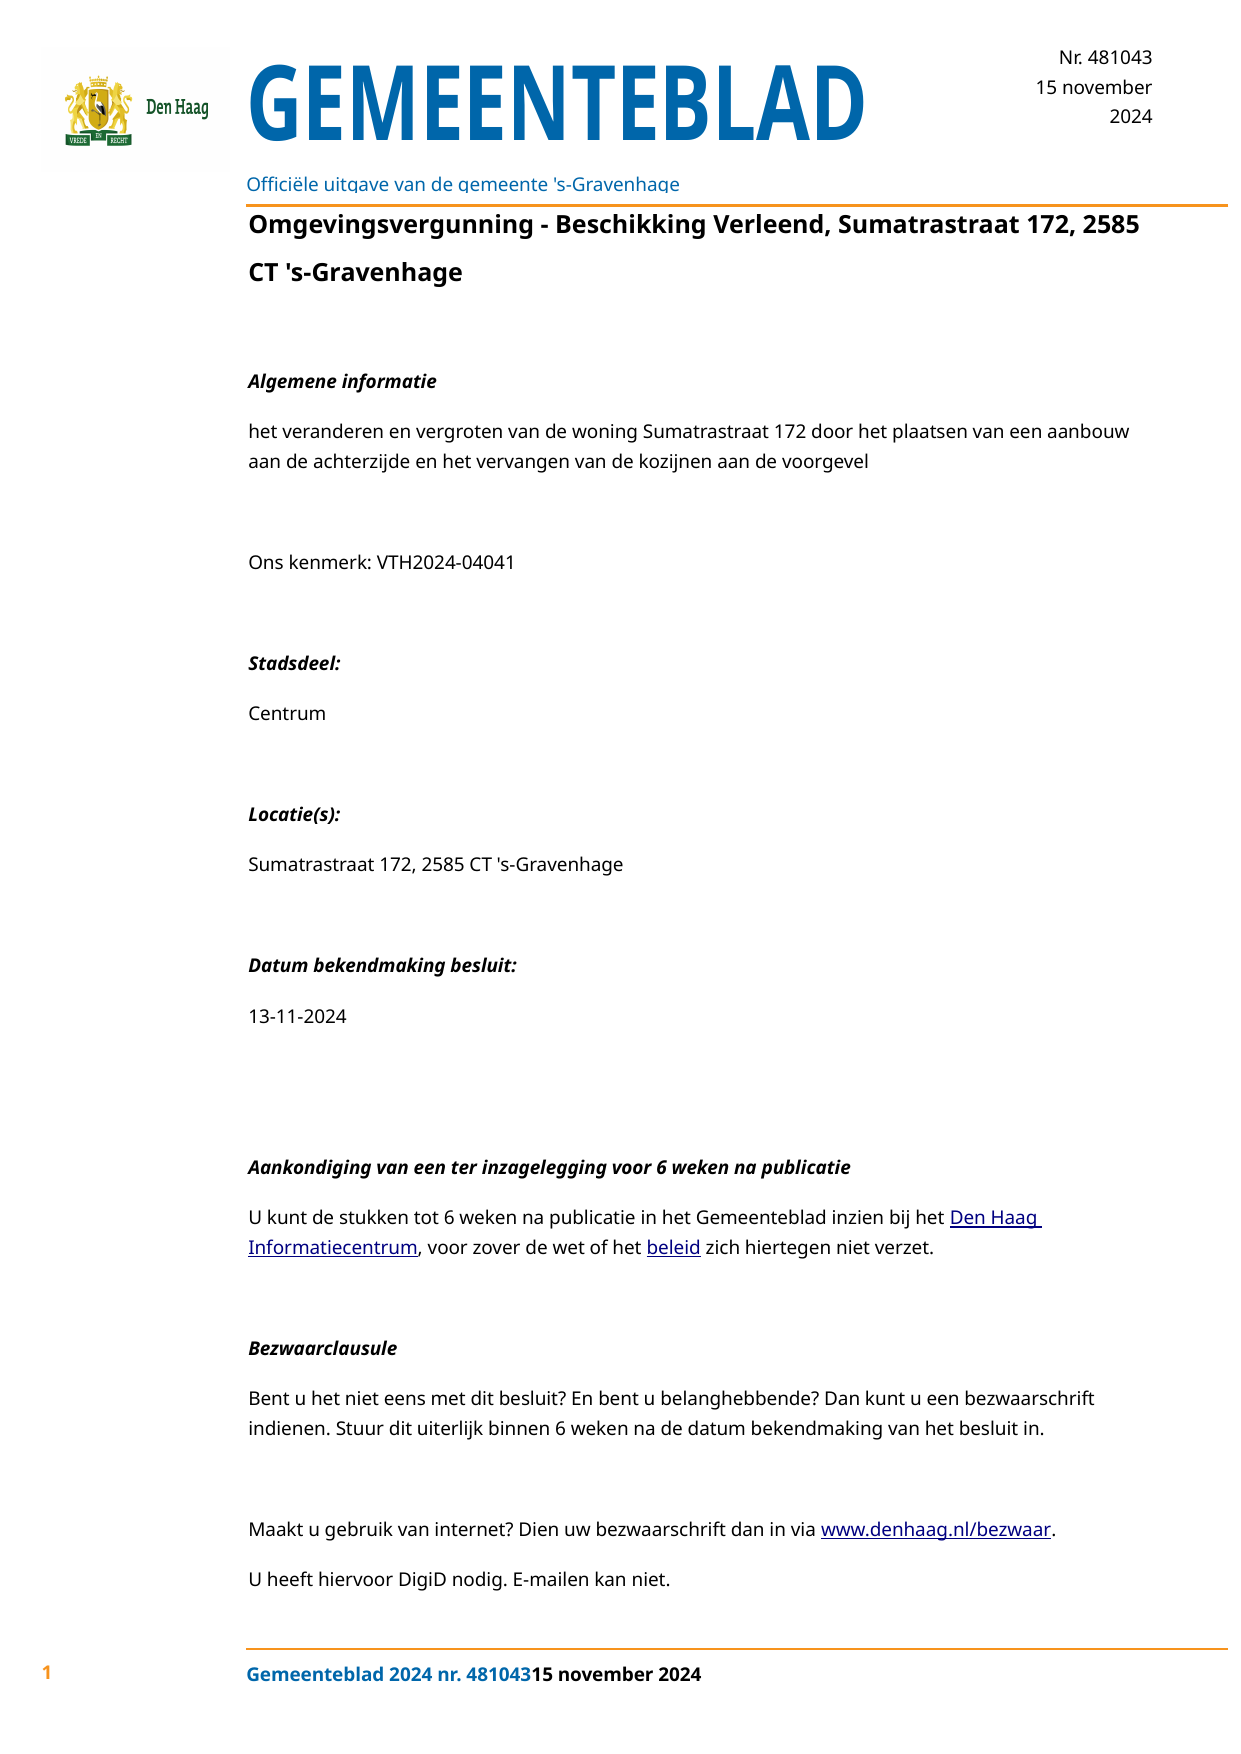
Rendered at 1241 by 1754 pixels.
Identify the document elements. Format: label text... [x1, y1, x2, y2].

text Datum bekendmaking besluit: [248, 952, 1152, 978]
picture [41, 47, 231, 172]
text Sumatrastraat 172, 2585 CT 's-Gravenhage [248, 852, 1152, 877]
text het veranderen en vergroten van de woning Sumatrastraat 172 door het plaatsen van een aanbouw aan de achterzijde en het vervangen van de kozijnen aan de voorgevel [248, 419, 1152, 474]
text 13-11-2024 [248, 1003, 1152, 1029]
text Stadsdeel: [248, 650, 1152, 676]
text U heeft hiervoor DigiD nodig. E-mailen kan niet. [248, 1566, 1152, 1592]
text Algemene informatie [248, 368, 1152, 394]
text Bent u het niet eens met dit besluit? En bent u belanghebbende? Dan kunt u een bezwaarschrift indienen. Stuur dit uiterlijk binnen 6 weken na de datum bekendmaking van het besluit in. [248, 1385, 1152, 1441]
text Omgevingsvergunning - Beschikking Verleend, Sumatrastraat 172, 2585 CT 's-Gravenhage [248, 207, 1152, 288]
text U kunt de stukken tot 6 weken na publicatie in het Gemeenteblad inzien bij het Den Haag Informatiecentrum, voor zover de wet of het beleid zich hiertegen niet verzet. [248, 1204, 1152, 1260]
text Bezwaarclausule [248, 1335, 1152, 1361]
text Aankondiging van een ter inzagelegging voor 6 weken na publicatie [248, 1154, 1152, 1180]
text Locatie(s): [248, 801, 1152, 827]
text Maakt u gebruik van internet? Dien uw bezwaarschrift dan in via www.denhaag.nl/bezwaar. [248, 1516, 1152, 1542]
text Ons kenmerk: VTH2024-04041 [248, 549, 1152, 575]
text Centrum [248, 700, 1152, 726]
